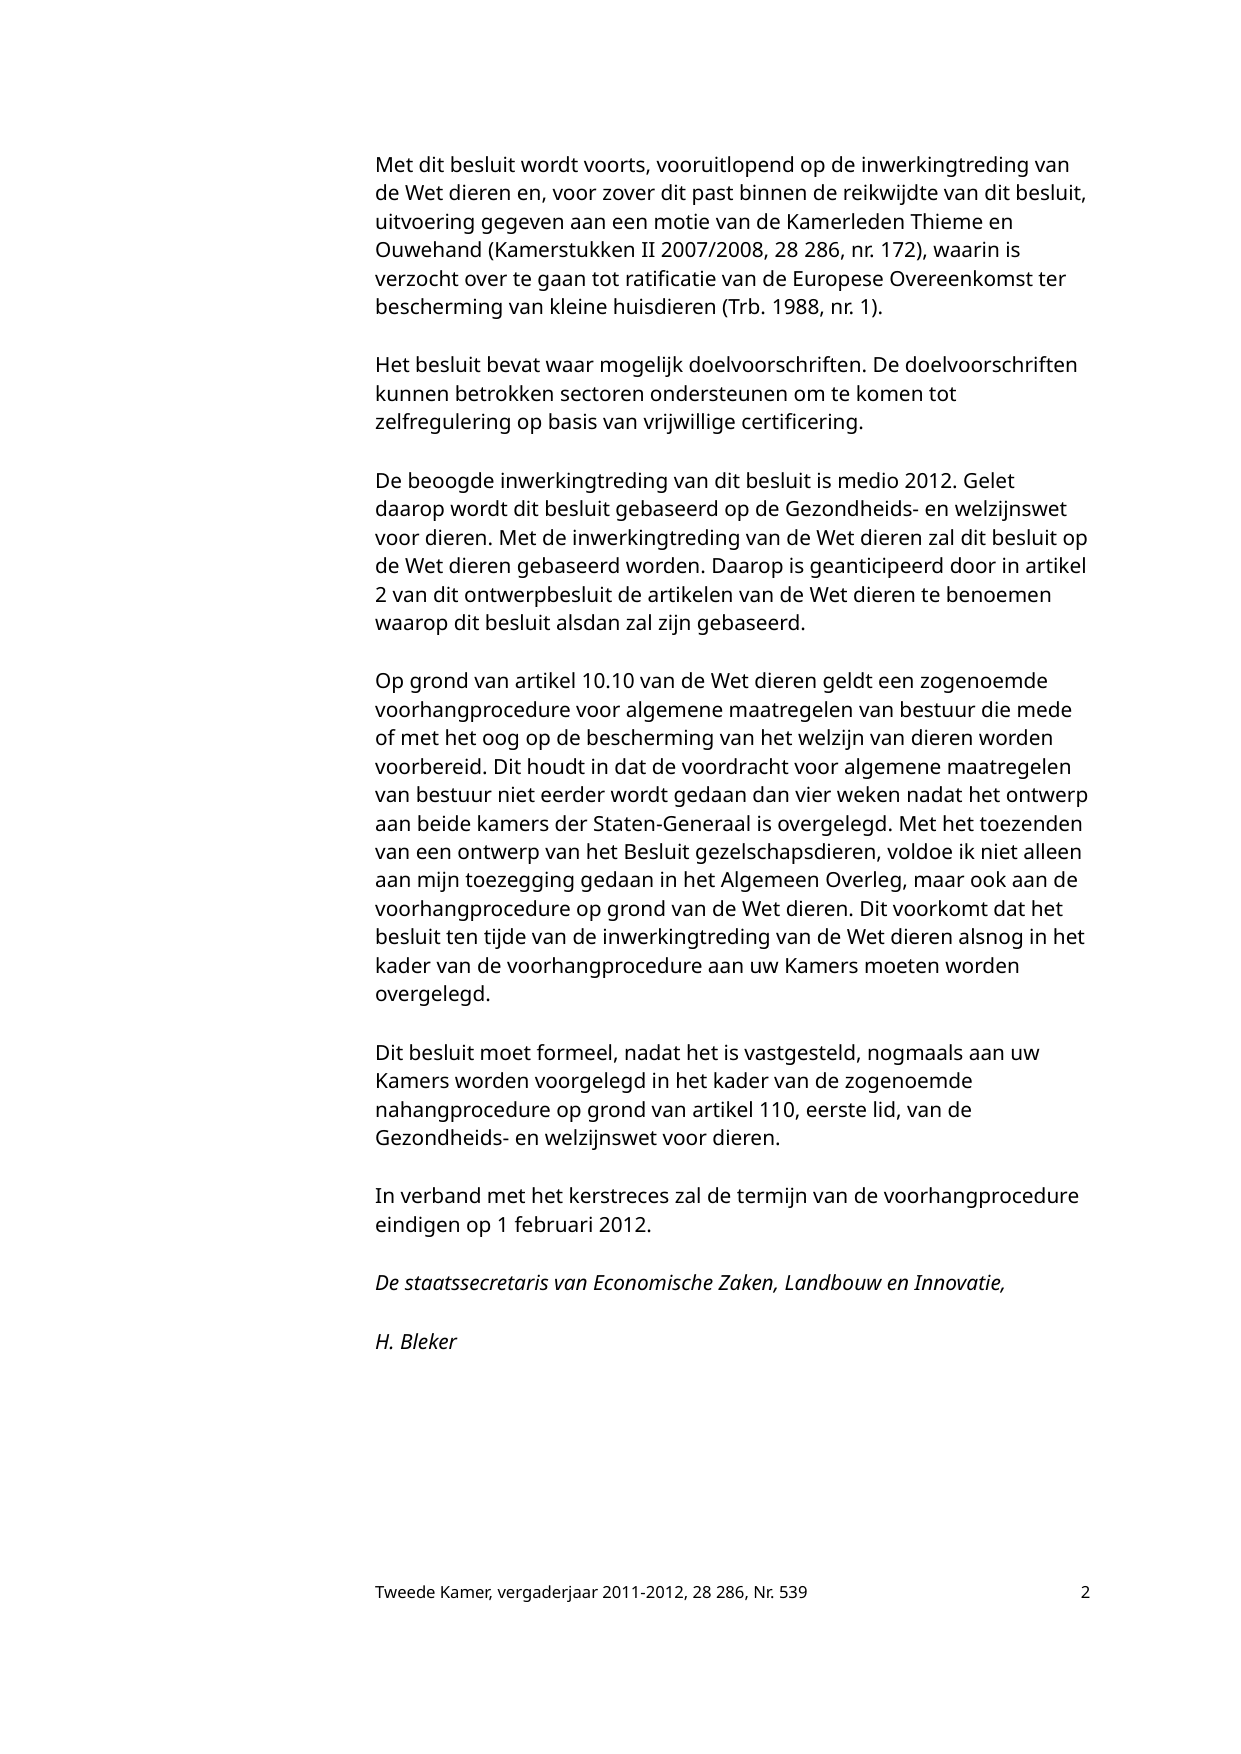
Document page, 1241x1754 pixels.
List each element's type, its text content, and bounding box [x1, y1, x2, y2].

text H. Bleker [375, 1327, 1090, 1355]
text De staatssecretaris van Economische Zaken, Landbouw en Innovatie, [375, 1268, 1090, 1297]
text In verband met het kerstreces zal de termijn van de voorhangprocedure eindigen op 1 februari 2012. [375, 1182, 1090, 1238]
text Met dit besluit wordt voorts, vooruitlopend op de inwerkingtreding van de Wet dieren en, voor zover dit past binnen de reikwijdte van dit besluit, uitvoering gegeven aan een motie van de Kamerleden Thieme en Ouwehand (Kamerstukken II 2007/2008, 28 286, nr. 172), waarin is verzocht over te gaan tot ratificatie van de Europese Overeenkomst ter bescherming van kleine huisdieren (Trb. 1988, nr. 1). [375, 150, 1090, 321]
text De beoogde inwerkingtreding van dit besluit is medio 2012. Gelet daarop wordt dit besluit gebaseerd op de Gezondheids- en welzijnswet voor dieren. Met de inwerkingtreding van de Wet dieren zal dit besluit op de Wet dieren gebaseerd worden. Daarop is geanticipeerd door in artikel 2 van dit ontwerpbesluit de artikelen van de Wet dieren te benoemen waarop dit besluit alsdan zal zijn gebaseerd. [375, 466, 1090, 637]
text Op grond van artikel 10.10 van de Wet dieren geldt een zogenoemde voorhangprocedure voor algemene maatregelen van bestuur die mede of met het oog op de bescherming van het welzijn van dieren worden voorbereid. Dit houdt in dat de voordracht voor algemene maatregelen van bestuur niet eerder wordt gedaan dan vier weken nadat het ontwerp aan beide kamers der Staten-Generaal is overgelegd. Met het toezenden van een ontwerp van het Besluit gezelschapsdieren, voldoe ik niet alleen aan mijn toezegging gedaan in het Algemeen Overleg, maar ook aan de voorhangprocedure op grond van de Wet dieren. Dit voorkomt dat het besluit ten tijde van de inwerkingtreding van de Wet dieren alsnog in het kader van de voorhangprocedure aan uw Kamers moeten worden overgelegd. [375, 667, 1090, 1008]
text Dit besluit moet formeel, nadat het is vastgesteld, nogmaals aan uw Kamers worden voorgelegd in het kader van de zogenoemde nahangprocedure op grond van artikel 110, eerste lid, van de Gezondheids- en welzijnswet voor dieren. [375, 1038, 1090, 1152]
text Het besluit bevat waar mogelijk doelvoorschriften. De doelvoorschriften kunnen betrokken sectoren ondersteunen om te komen tot zelfregulering op basis van vrijwillige certificering. [375, 351, 1090, 436]
